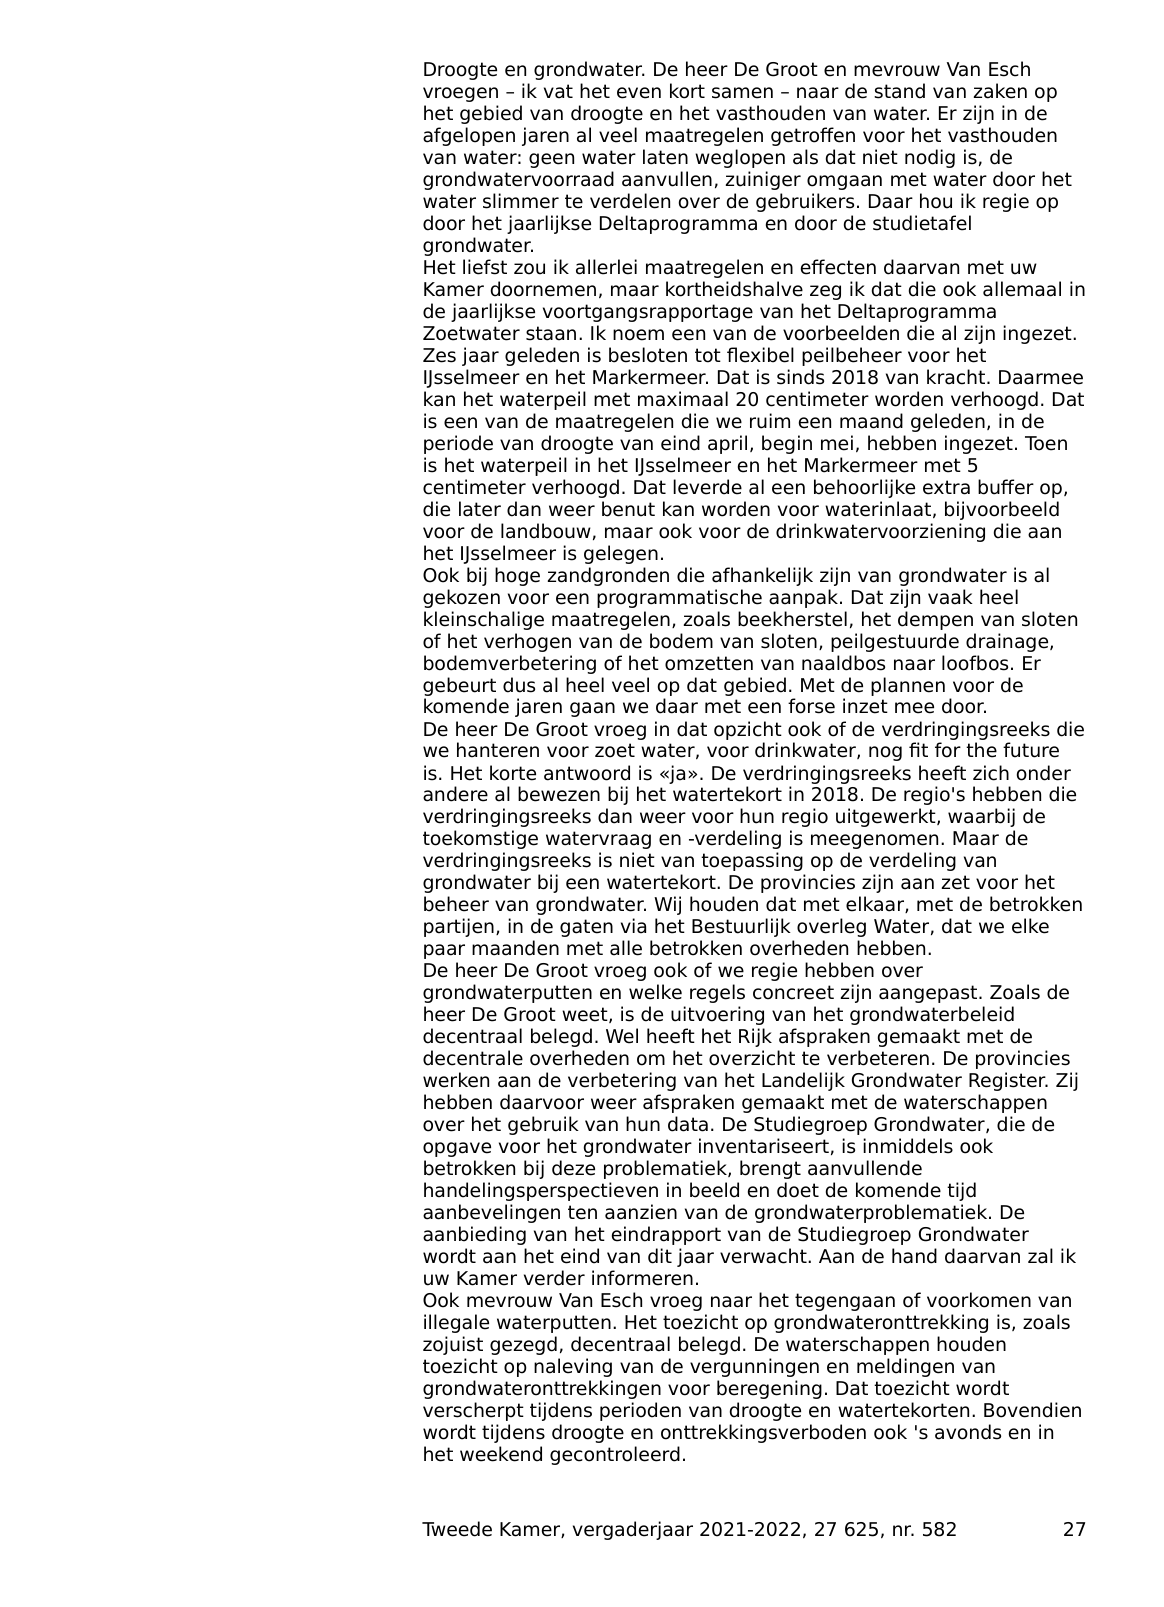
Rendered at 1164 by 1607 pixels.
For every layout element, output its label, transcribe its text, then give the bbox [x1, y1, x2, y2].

text Droogte en grondwater. De heer De Groot en mevrouw Van Esch vroegen – ik vat het even kort samen – naar de stand van zaken op het gebied van droogte en het vasthouden van water. Er zijn in de afgelopen jaren al veel maatregelen getroffen voor het vasthouden van water: geen water laten weglopen als dat niet nodig is, de grondwatervoorraad aanvullen, zuiniger omgaan met water door het water slimmer te verdelen over de gebruikers. Daar hou ik regie op door het jaarlijkse Deltaprogramma en door de studietafel grondwater. [422, 59, 1087, 257]
text De heer De Groot vroeg ook of we regie hebben over grondwaterputten en welke regels concreet zijn aangepast. Zoals de heer De Groot weet, is de uitvoering van het grondwaterbeleid decentraal belegd. Wel heeft het Rijk afspraken gemaakt met de decentrale overheden om het overzicht te verbeteren. De provincies werken aan de verbetering van het Landelijk Grondwater Register. Zij hebben daarvoor weer afspraken gemaakt met de waterschappen over het gebruik van hun data. De Studiegroep Grondwater, die de opgave voor het grondwater inventariseert, is inmiddels ook betrokken bij deze problematiek, brengt aanvullende handelingsperspectieven in beeld en doet de komende tijd aanbevelingen ten aanzien van de grondwaterproblematiek. De aanbieding van het eindrapport van de Studiegroep Grondwater wordt aan het eind van dit jaar verwacht. Aan de hand daarvan zal ik uw Kamer verder informeren. [422, 960, 1087, 1290]
text De heer De Groot vroeg in dat opzicht ook of de verdringingsreeks die we hanteren voor zoet water, voor drinkwater, nog fit for the future is. Het korte antwoord is «ja». De verdringingsreeks heeft zich onder andere al bewezen bij het watertekort in 2018. De regio's hebben die verdringingsreeks dan weer voor hun regio uitgewerkt, waarbij de toekomstige watervraag en -verdeling is meegenomen. Maar de verdringingsreeks is niet van toepassing op de verdeling van grondwater bij een watertekort. De provincies zijn aan zet voor het beheer van grondwater. Wij houden dat met elkaar, met de betrokken partijen, in de gaten via het Bestuurlijk overleg Water, dat we elke paar maanden met alle betrokken overheden hebben. [422, 718, 1087, 960]
text Ook mevrouw Van Esch vroeg naar het tegengaan of voorkomen van illegale waterputten. Het toezicht op grondwateronttrekking is, zoals zojuist gezegd, decentraal belegd. De waterschappen houden toezicht op naleving van de vergunningen en meldingen van grondwateronttrekkingen voor beregening. Dat toezicht wordt verscherpt tijdens perioden van droogte en watertekorten. Bovendien wordt tijdens droogte en onttrekkingsverboden ook 's avonds en in het weekend gecontroleerd. [422, 1290, 1087, 1466]
text Het liefst zou ik allerlei maatregelen en effecten daarvan met uw Kamer doornemen, maar kortheidshalve zeg ik dat die ook allemaal in de jaarlijkse voortgangsrapportage van het Deltaprogramma Zoetwater staan. Ik noem een van de voorbeelden die al zijn ingezet. Zes jaar geleden is besloten tot flexibel peilbeheer voor het IJsselmeer en het Markermeer. Dat is sinds 2018 van kracht. Daarmee kan het waterpeil met maximaal 20 centimeter worden verhoogd. Dat is een van de maatregelen die we ruim een maand geleden, in de periode van droogte van eind april, begin mei, hebben ingezet. Toen is het waterpeil in het IJsselmeer en het Markermeer met 5 centimeter verhoogd. Dat leverde al een behoorlijke extra buffer op, die later dan weer benut kan worden voor waterinlaat, bijvoorbeeld voor de landbouw, maar ook voor de drinkwatervoorziening die aan het IJsselmeer is gelegen. [422, 257, 1087, 564]
text Ook bij hoge zandgronden die afhankelijk zijn van grondwater is al gekozen voor een programmatische aanpak. Dat zijn vaak heel kleinschalige maatregelen, zoals beekherstel, het dempen van sloten of het verhogen van de bodem van sloten, peilgestuurde drainage, bodemverbetering of het omzetten van naaldbos naar loofbos. Er gebeurt dus al heel veel op dat gebied. Met de plannen voor de komende jaren gaan we daar met een forse inzet mee door. [422, 564, 1087, 718]
